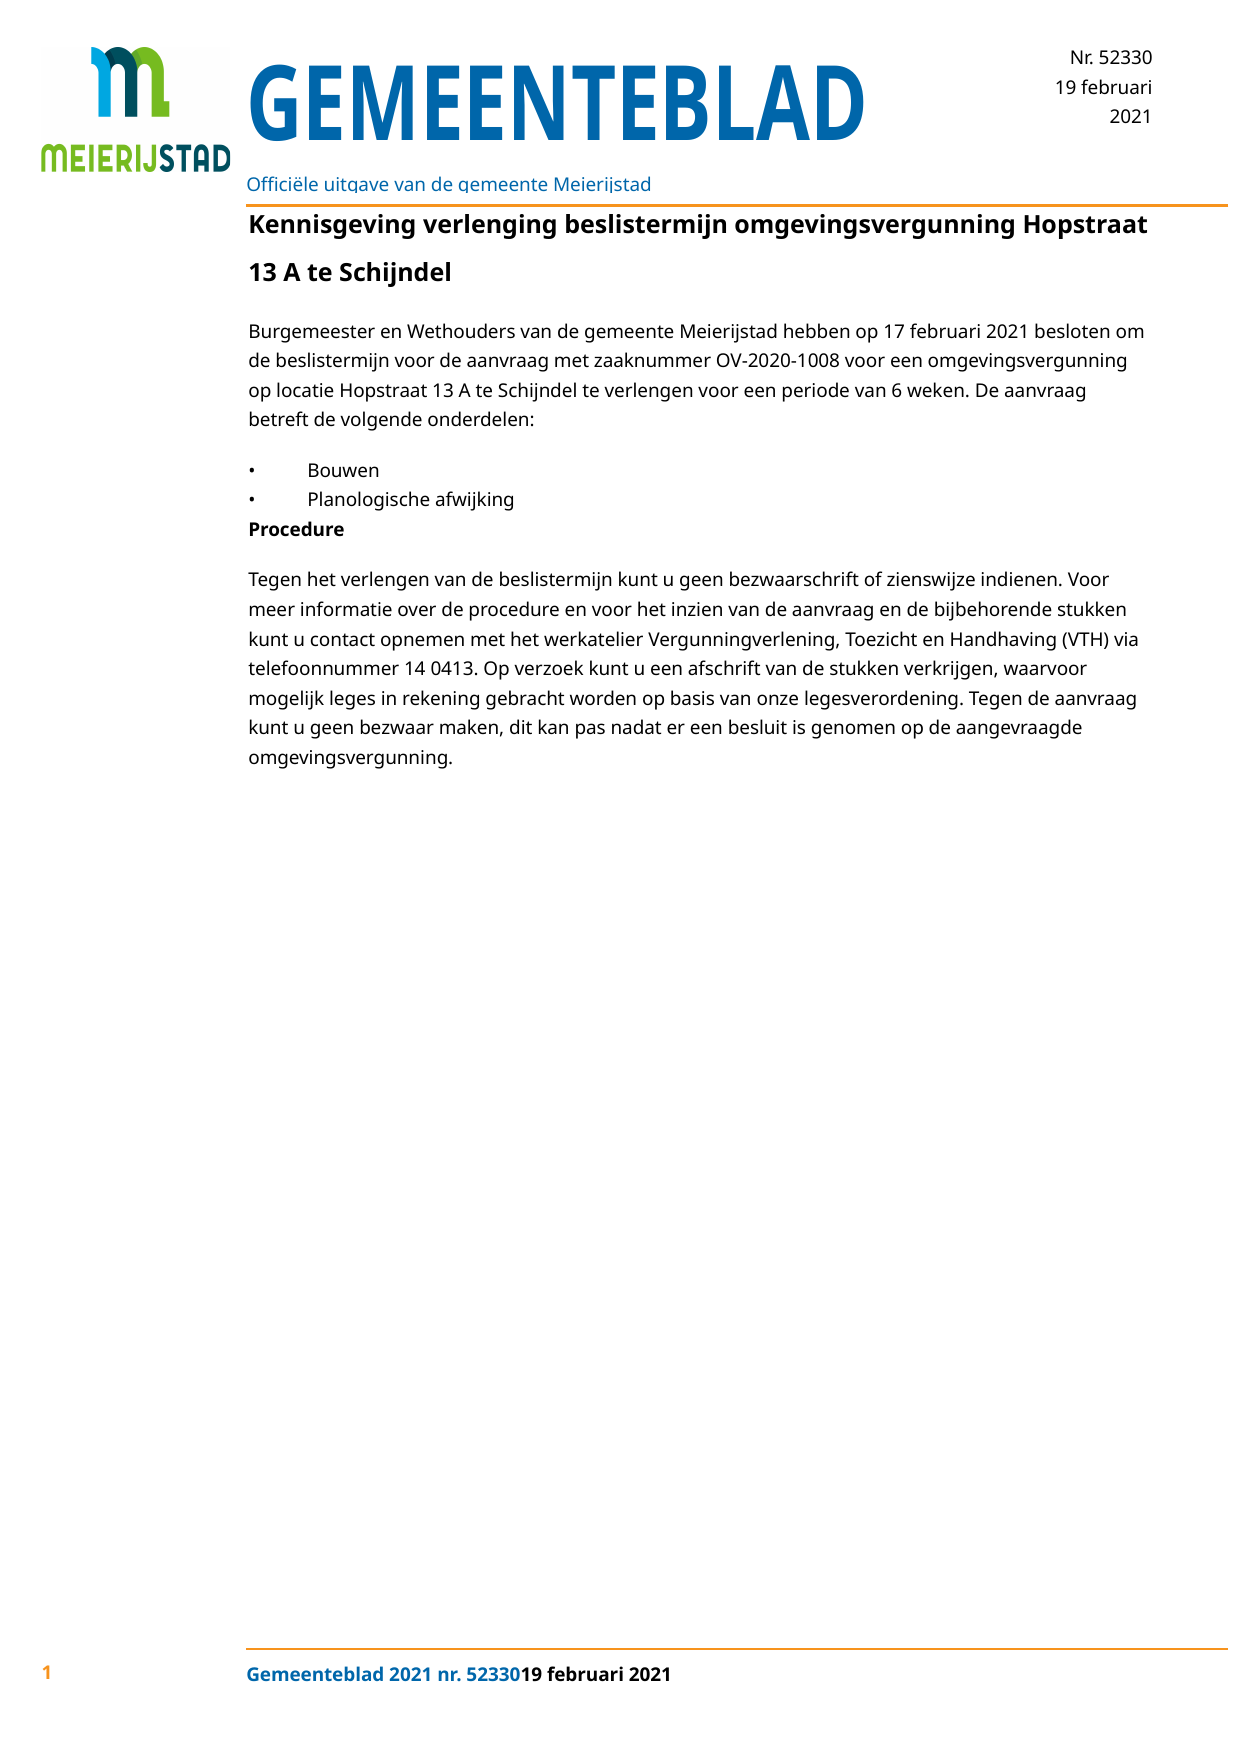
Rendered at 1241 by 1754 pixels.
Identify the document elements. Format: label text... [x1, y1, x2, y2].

picture [41, 47, 231, 172]
text Tegen het verlengen van de beslistermijn kunt u geen bezwaarschrift of zienswijze indienen. Voor meer informatie over de procedure en voor het inzien van de aanvraag en de bijbehorende stukken kunt u contact opnemen met het werkatelier Vergunningverlening, Toezicht en Handhaving (VTH) via telefoonnummer 14 0413. Op verzoek kunt u een afschrift van de stukken verkrijgen, waarvoor mogelijk leges in rekening gebracht worden op basis van onze legesverordening. Tegen de aanvraag kunt u geen bezwaar maken, dit kan pas nadat er een besluit is genomen op de aangevraagde omgevingsvergunning. [248, 567, 1152, 770]
list Planologische afwijking [248, 487, 1152, 512]
list Bouwen [248, 457, 1152, 483]
text Burgemeester en Wethouders van de gemeente Meierijstad hebben op 17 februari 2021 besloten om de beslistermijn voor de aanvraag met zaaknummer OV-2020-1008 voor een omgevingsvergunning op locatie Hopstraat 13 A te Schijndel te verlengen voor een periode van 6 weken. De aanvraag betreft de volgende onderdelen: [248, 318, 1152, 432]
text Procedure [248, 516, 1152, 542]
text Kennisgeving verlenging beslistermijn omgevingsvergunning Hopstraat 13 A te Schijndel [248, 207, 1152, 288]
